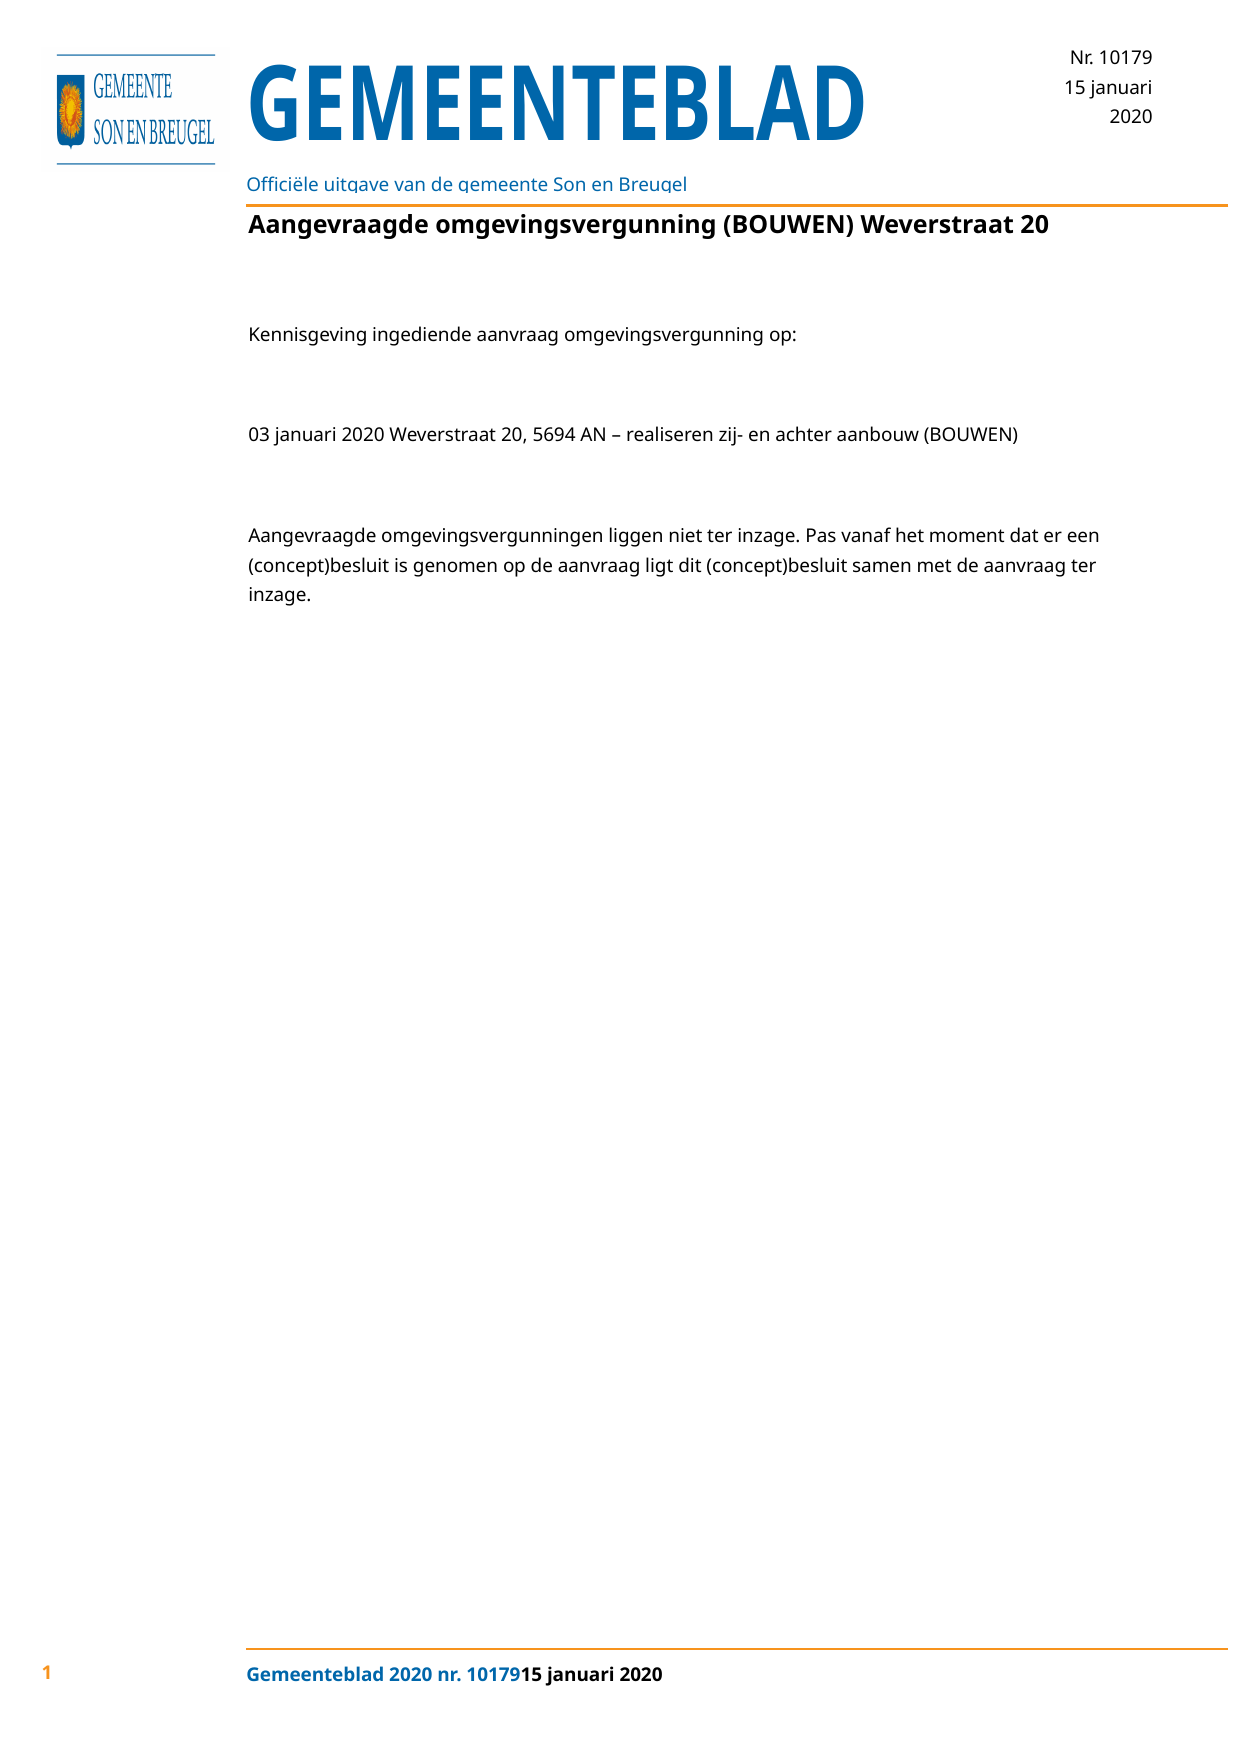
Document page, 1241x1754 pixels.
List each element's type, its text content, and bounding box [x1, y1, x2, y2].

text Aangevraagde omgevingsvergunning (BOUWEN) Weverstraat 20 [248, 207, 1152, 241]
text 03 januari 2020 Weverstraat 20, 5694 AN – realiseren zij- en achter aanbouw (BOUWEN) [248, 422, 1152, 447]
picture [41, 47, 231, 172]
text Aangevraagde omgevingsvergunningen liggen niet ter inzage. Pas vanaf het moment dat er een (concept)besluit is genomen op de aanvraag ligt dit (concept)besluit samen met de aanvraag ter inzage. [248, 522, 1152, 607]
text Kennisgeving ingediende aanvraag omgevingsvergunning op: [248, 321, 1152, 346]
